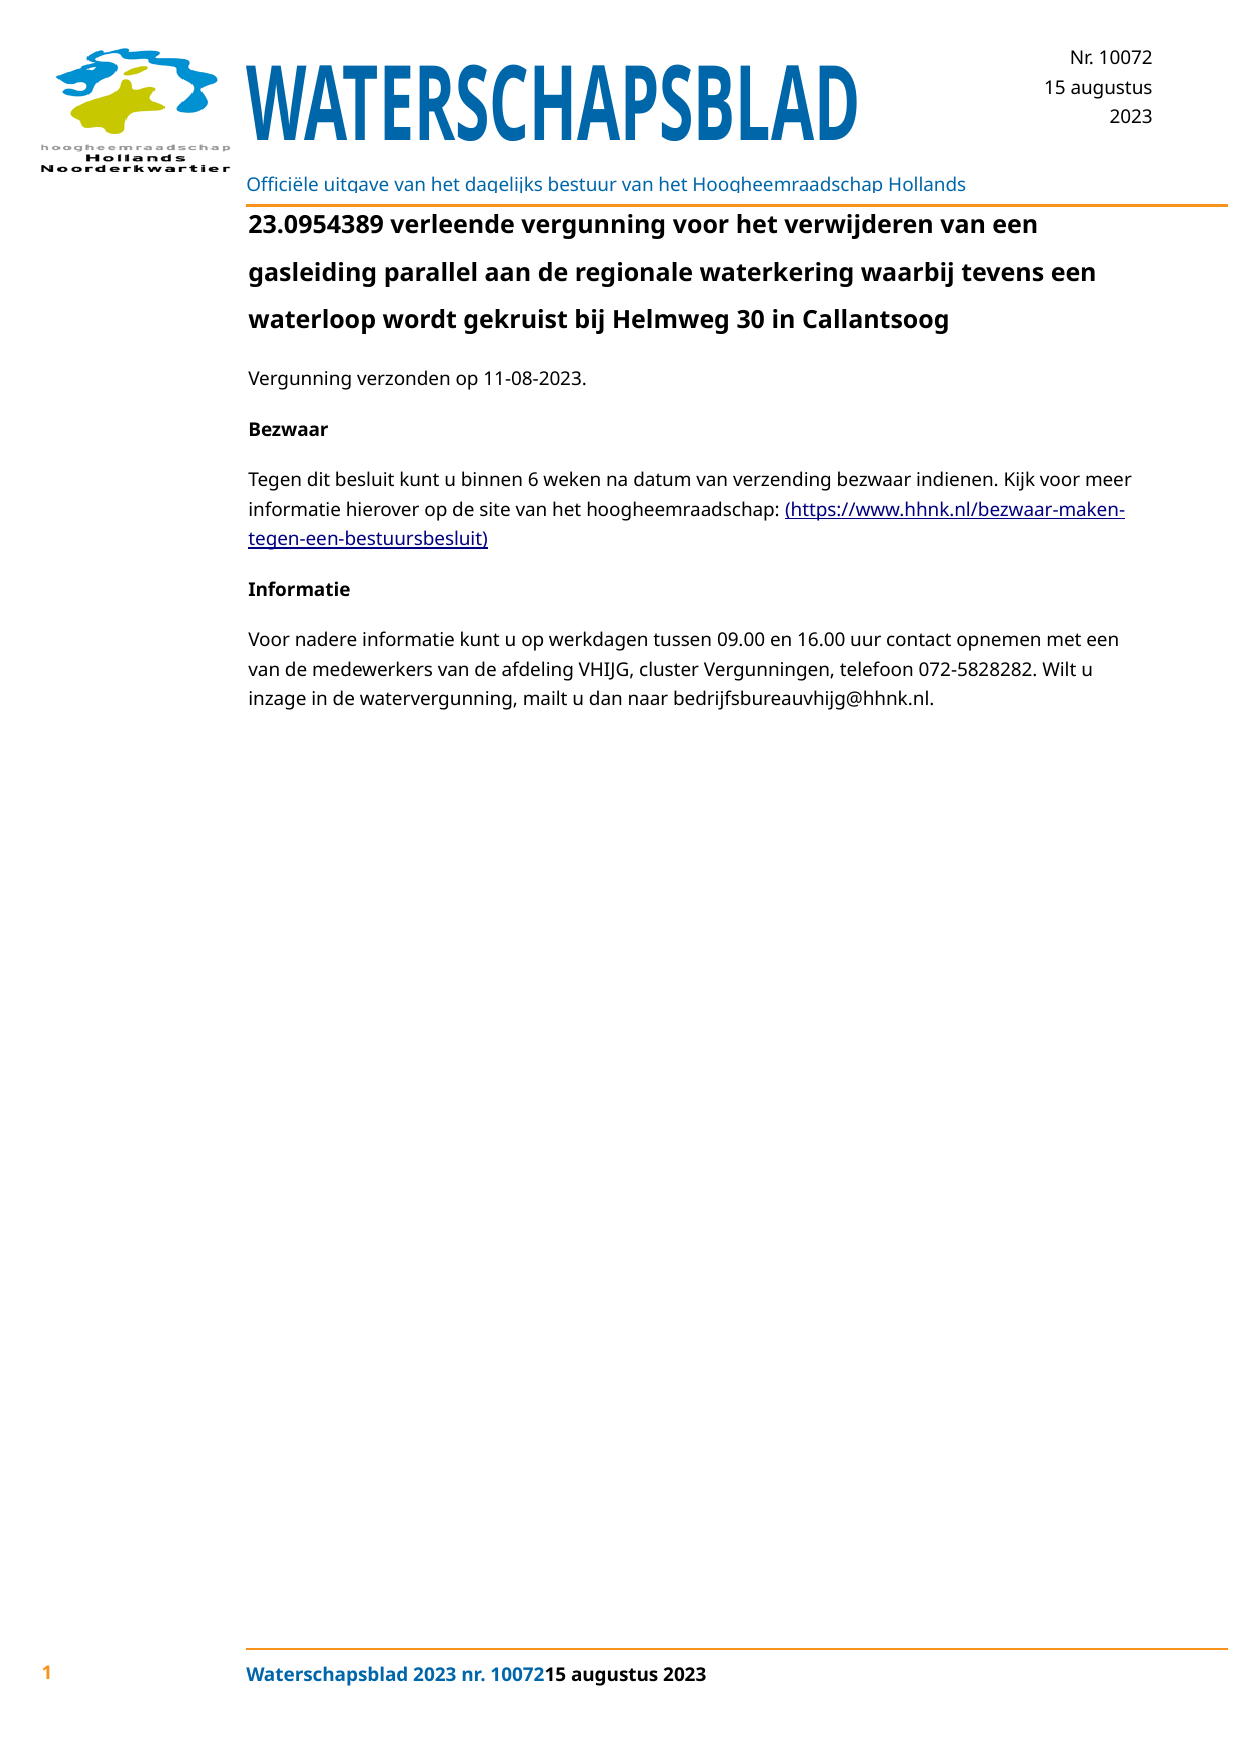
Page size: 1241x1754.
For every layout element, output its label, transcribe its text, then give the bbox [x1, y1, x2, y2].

picture [41, 47, 231, 172]
text Voor nadere informatie kunt u op werkdagen tussen 09.00 en 16.00 uur contact opnemen met een van de medewerkers van de afdeling VHIJG, cluster Vergunningen, telefoon 072-5828282. Wilt u inzage in de watervergunning, mailt u dan naar bedrijfsbureauvhijg@hhnk.nl. [248, 626, 1152, 711]
text Informatie [248, 576, 1152, 602]
text Vergunning verzonden op 11-08-2023. [248, 366, 1152, 391]
text Tegen dit besluit kunt u binnen 6 weken na datum van verzending bezwaar indienen. Kijk voor meer informatie hierover op de site van het hoogheemraadschap: (https://www.hhnk.nl/bezwaar-maken-tegen-een-bestuursbesluit) [248, 466, 1152, 551]
text 23.0954389 verleende vergunning voor het verwijderen van een gasleiding parallel aan de regionale waterkering waarbij tevens een waterloop wordt gekruist bij Helmweg 30 in Callantsoog [248, 207, 1152, 336]
text Bezwaar [248, 416, 1152, 442]
